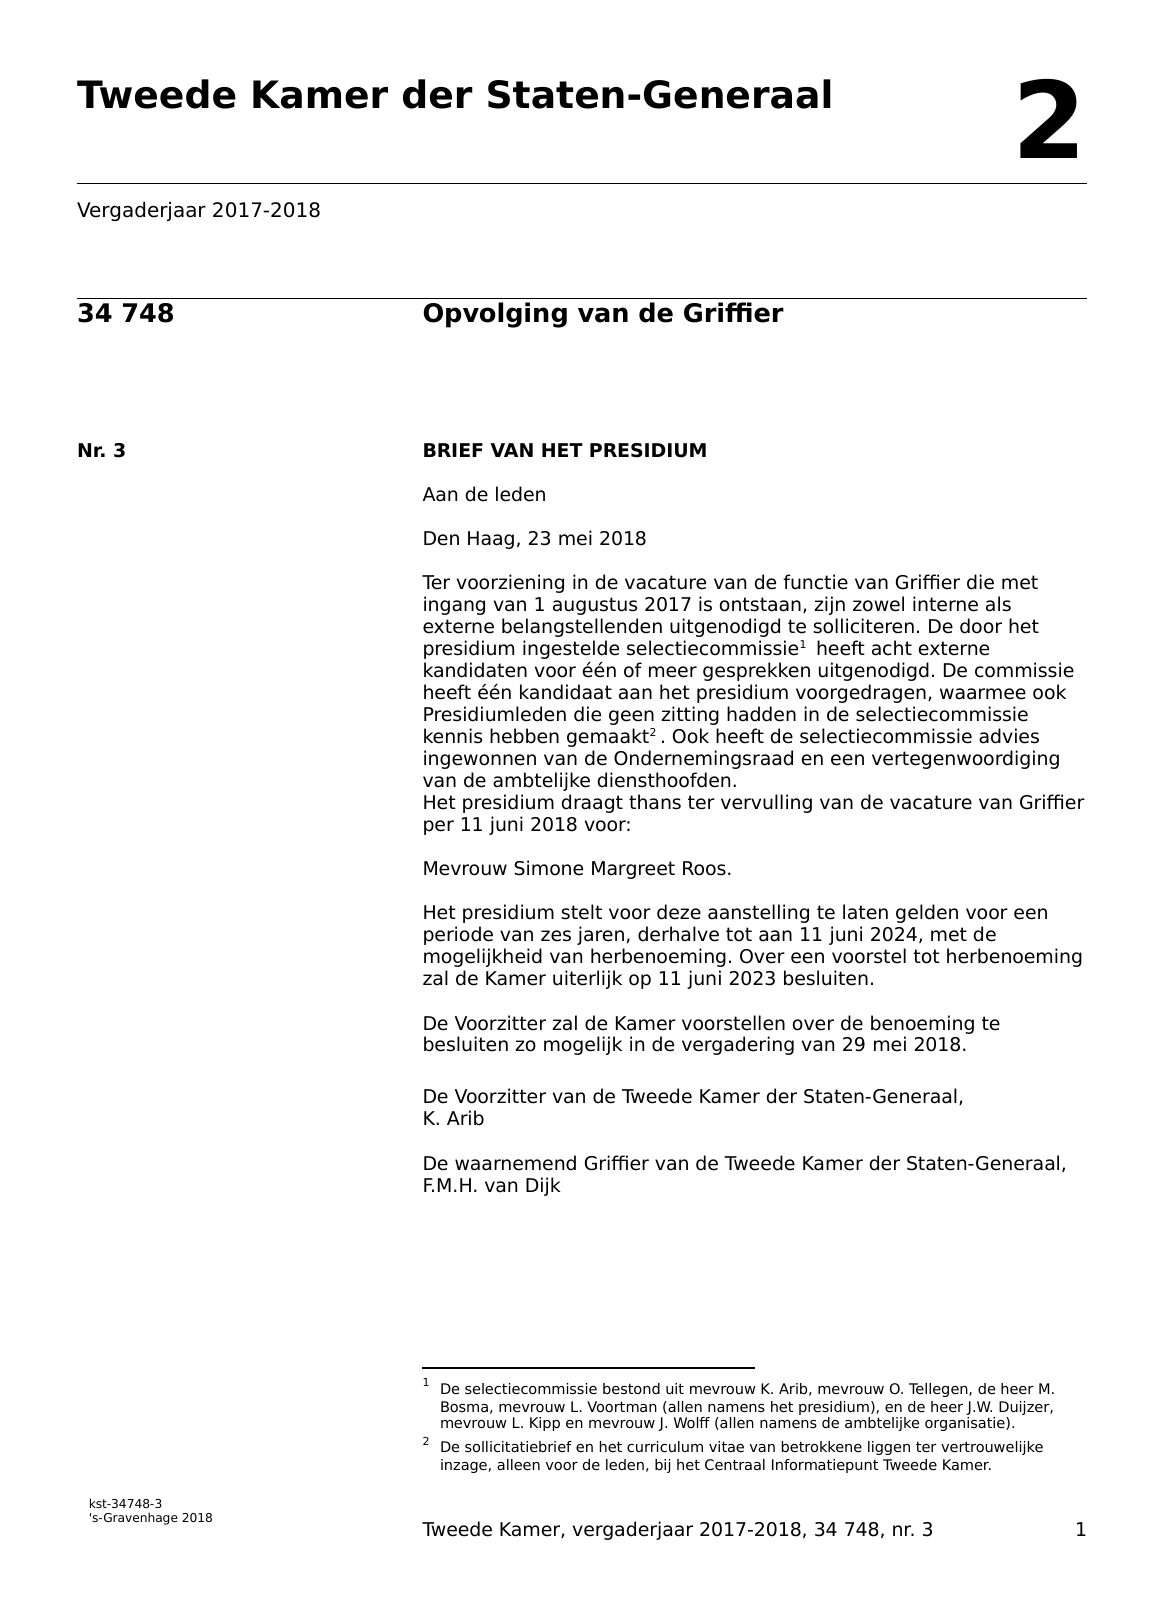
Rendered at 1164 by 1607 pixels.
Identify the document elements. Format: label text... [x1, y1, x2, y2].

table_header 2 [886, 59, 1087, 183]
subtitle Nr. 3 BRIEF VAN HET PRESIDIUM [77, 440, 1087, 462]
text Het presidium stelt voor deze aanstelling te laten gelden voor een periode van zes jaren, derhalve tot aan 11 juni 2024, met de mogelijkheid van herbenoeming. Over een voorstel tot herbenoeming zal de Kamer uiterlijk op 11 juni 2023 besluiten. [422, 902, 1087, 990]
text Mevrouw Simone Margreet Roos. [422, 858, 1087, 880]
text Ter voorziening in de vacature van de functie van Griffier die met ingang van 1 augustus 2017 is ontstaan, zijn zowel interne als externe belangstellenden uitgenodigd te solliciteren. De door het presidium ingestelde selectiecommissie heeft acht externe kandidaten voor één of meer gesprekken uitgenodigd. De commissie heeft één kandidaat aan het presidium voorgedragen, waarmee ook Presidiumleden die geen zitting hadden in de selectiecommissie kennis hebben gemaakt. Ook heeft de selectiecommissie advies ingewonnen van de Ondernemingsraad en een vertegenwoordiging van de ambtelijke diensthoofden. [422, 572, 1087, 792]
table_cell Vergaderjaar 2017-2018 [77, 184, 1087, 298]
text De Voorzitter van de Tweede Kamer der Staten-Generaal, K. Arib [422, 1086, 1087, 1130]
text De selectiecommissie bestond uit mevrouw K. Arib, mevrouw O. Tellegen, de heer M. Bosma, mevrouw L. Voortman (allen namens het presidium), en de heer J.W. Duijzer, mevrouw L. Kipp en mevrouw J. Wolff (allen namens de ambtelijke organisatie). [422, 1377, 1087, 1432]
text De waarnemend Griffier van de Tweede Kamer der Staten-Generaal, F.M.H. van Dijk [422, 1152, 1087, 1196]
text Den Haag, 23 mei 2018 [422, 528, 1087, 550]
subtitle 34 748 Opvolging van de Griffier [77, 299, 1087, 329]
text Aan de leden [422, 484, 1087, 506]
text De Voorzitter zal de Kamer voorstellen over de benoeming te besluiten zo mogelijk in de vergadering van 29 mei 2018. [422, 1012, 1087, 1056]
table_header Tweede Kamer der Staten-Generaal [77, 59, 886, 183]
text De sollicitatiebrief en het curriculum vitae van betrokkene liggen ter vertrouwelijke inzage, alleen voor de leden, bij het Centraal Informatiepunt Tweede Kamer. [422, 1435, 1087, 1474]
text 's-Gravenhage 2018 [88, 1511, 323, 1525]
text Het presidium draagt thans ter vervulling van de vacature van Griffier per 11 juni 2018 voor: [422, 792, 1087, 836]
text kst-34748-3 [88, 1497, 323, 1511]
